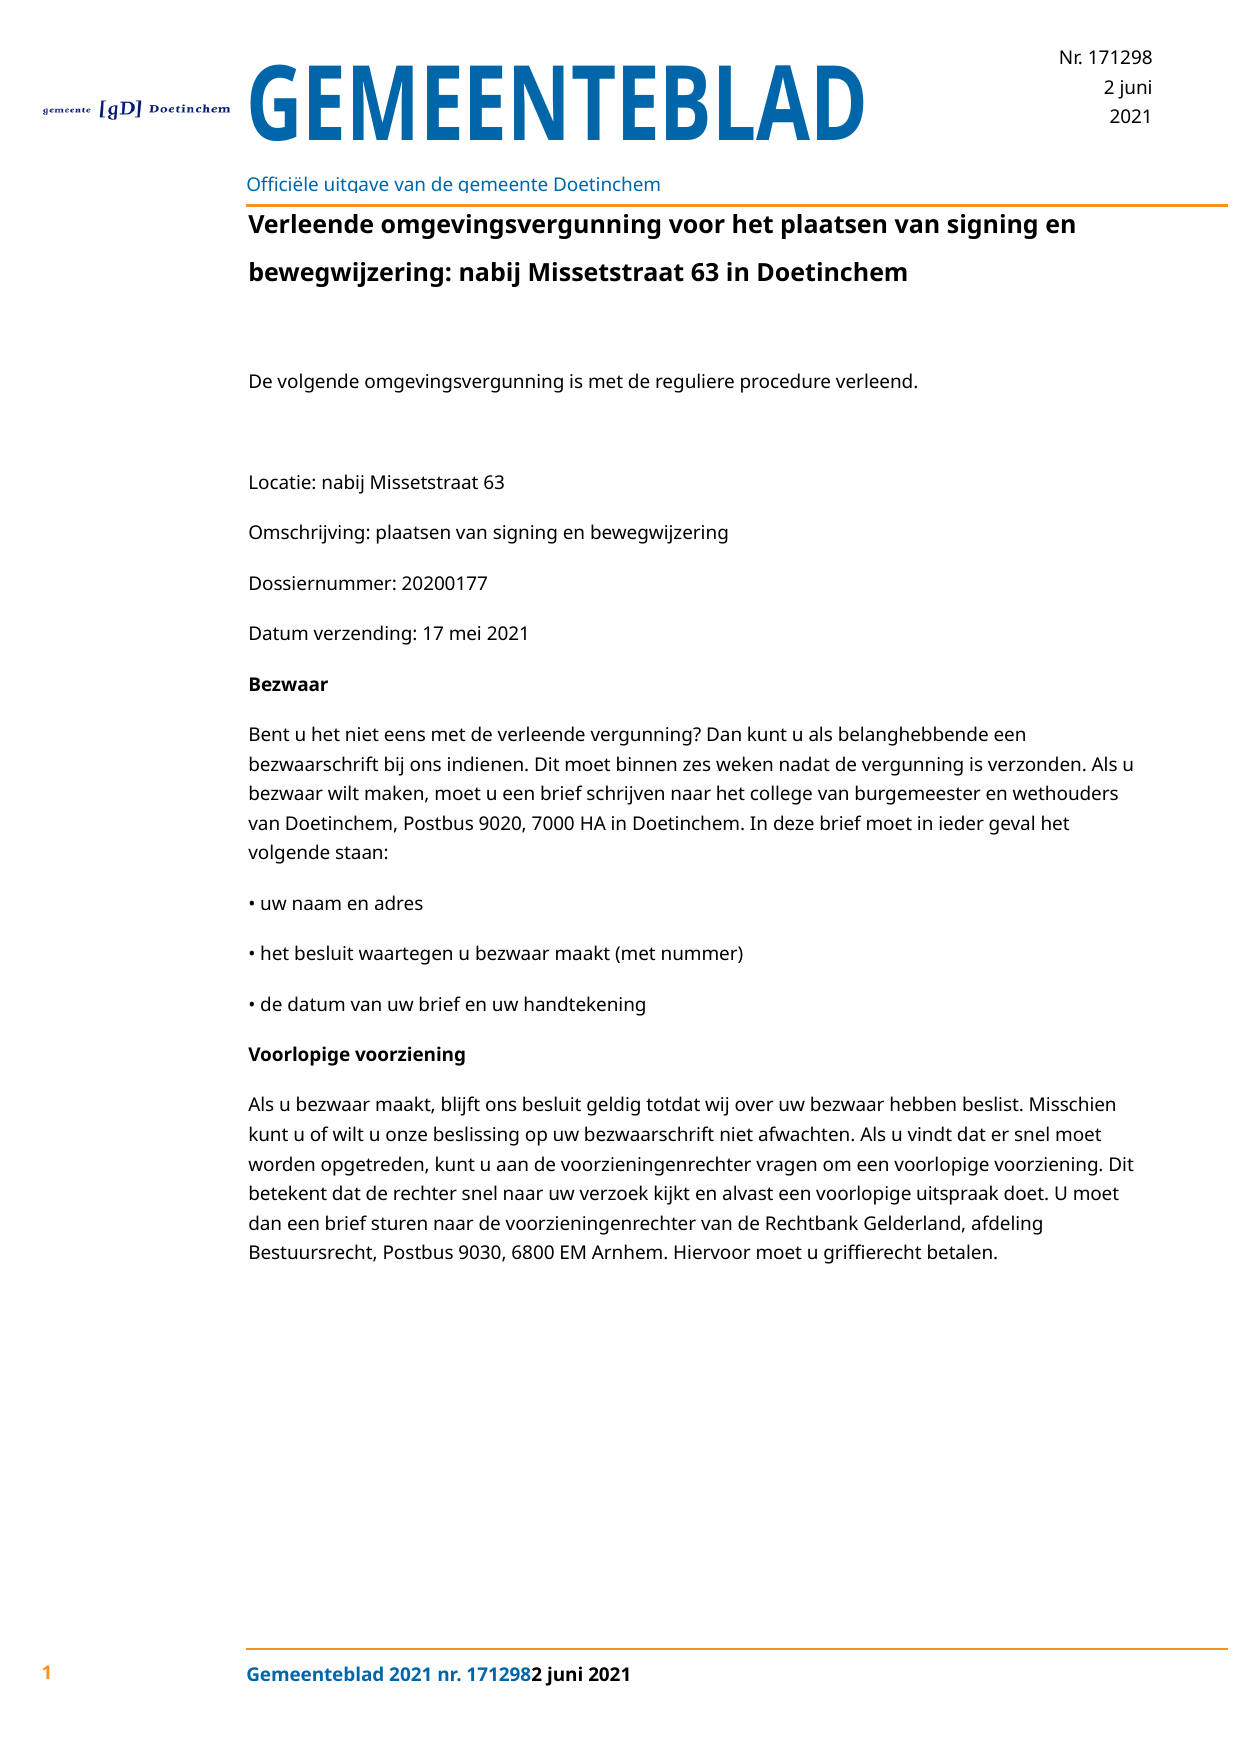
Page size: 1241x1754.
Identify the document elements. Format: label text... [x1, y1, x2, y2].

text Voorlopige voorziening [248, 1041, 1152, 1067]
text • uw naam en adres [248, 890, 1152, 916]
text Als u bezwaar maakt, blijft ons besluit geldig totdat wij over uw bezwaar hebben beslist. Misschien kunt u of wilt u onze beslissing op uw bezwaarschrift niet afwachten. Als u vindt dat er snel moet worden opgetreden, kunt u aan de voorzieningenrechter vragen om een voorlopige voorziening. Dit betekent dat de rechter snel naar uw verzoek kijkt en alvast een voorlopige uitspraak doet. U moet dan een brief sturen naar de voorzieningenrechter van de Rechtbank Gelderland, afdeling Bestuursrecht, Postbus 9030, 6800 EM Arnhem. Hiervoor moet u griffierecht betalen. [248, 1092, 1152, 1265]
text • de datum van uw brief en uw handtekening [248, 991, 1152, 1017]
text Datum verzending: 17 mei 2021 [248, 620, 1152, 646]
picture [41, 47, 231, 172]
text Verleende omgevingsvergunning voor het plaatsen van signing en bewegwijzering: nabij Missetstraat 63 in Doetinchem [248, 207, 1152, 288]
text Bent u het niet eens met de verleende vergunning? Dan kunt u als belanghebbende een bezwaarschrift bij ons indienen. Dit moet binnen zes weken nadat de vergunning is verzonden. Als u bezwaar wilt maken, moet u een brief schrijven naar het college van burgemeester en wethouders van Doetinchem, Postbus 9020, 7000 HA in Doetinchem. In deze brief moet in ieder geval het volgende staan: [248, 721, 1152, 865]
text • het besluit waartegen u bezwaar maakt (met nummer) [248, 940, 1152, 966]
text De volgende omgevingsvergunning is met de reguliere procedure verleend. [248, 368, 1152, 394]
text Bezwaar [248, 671, 1152, 697]
text Locatie: nabij Missetstraat 63 [248, 469, 1152, 495]
text Dossiernummer: 20200177 [248, 570, 1152, 596]
text Omschrijving: plaatsen van signing en bewegwijzering [248, 519, 1152, 545]
